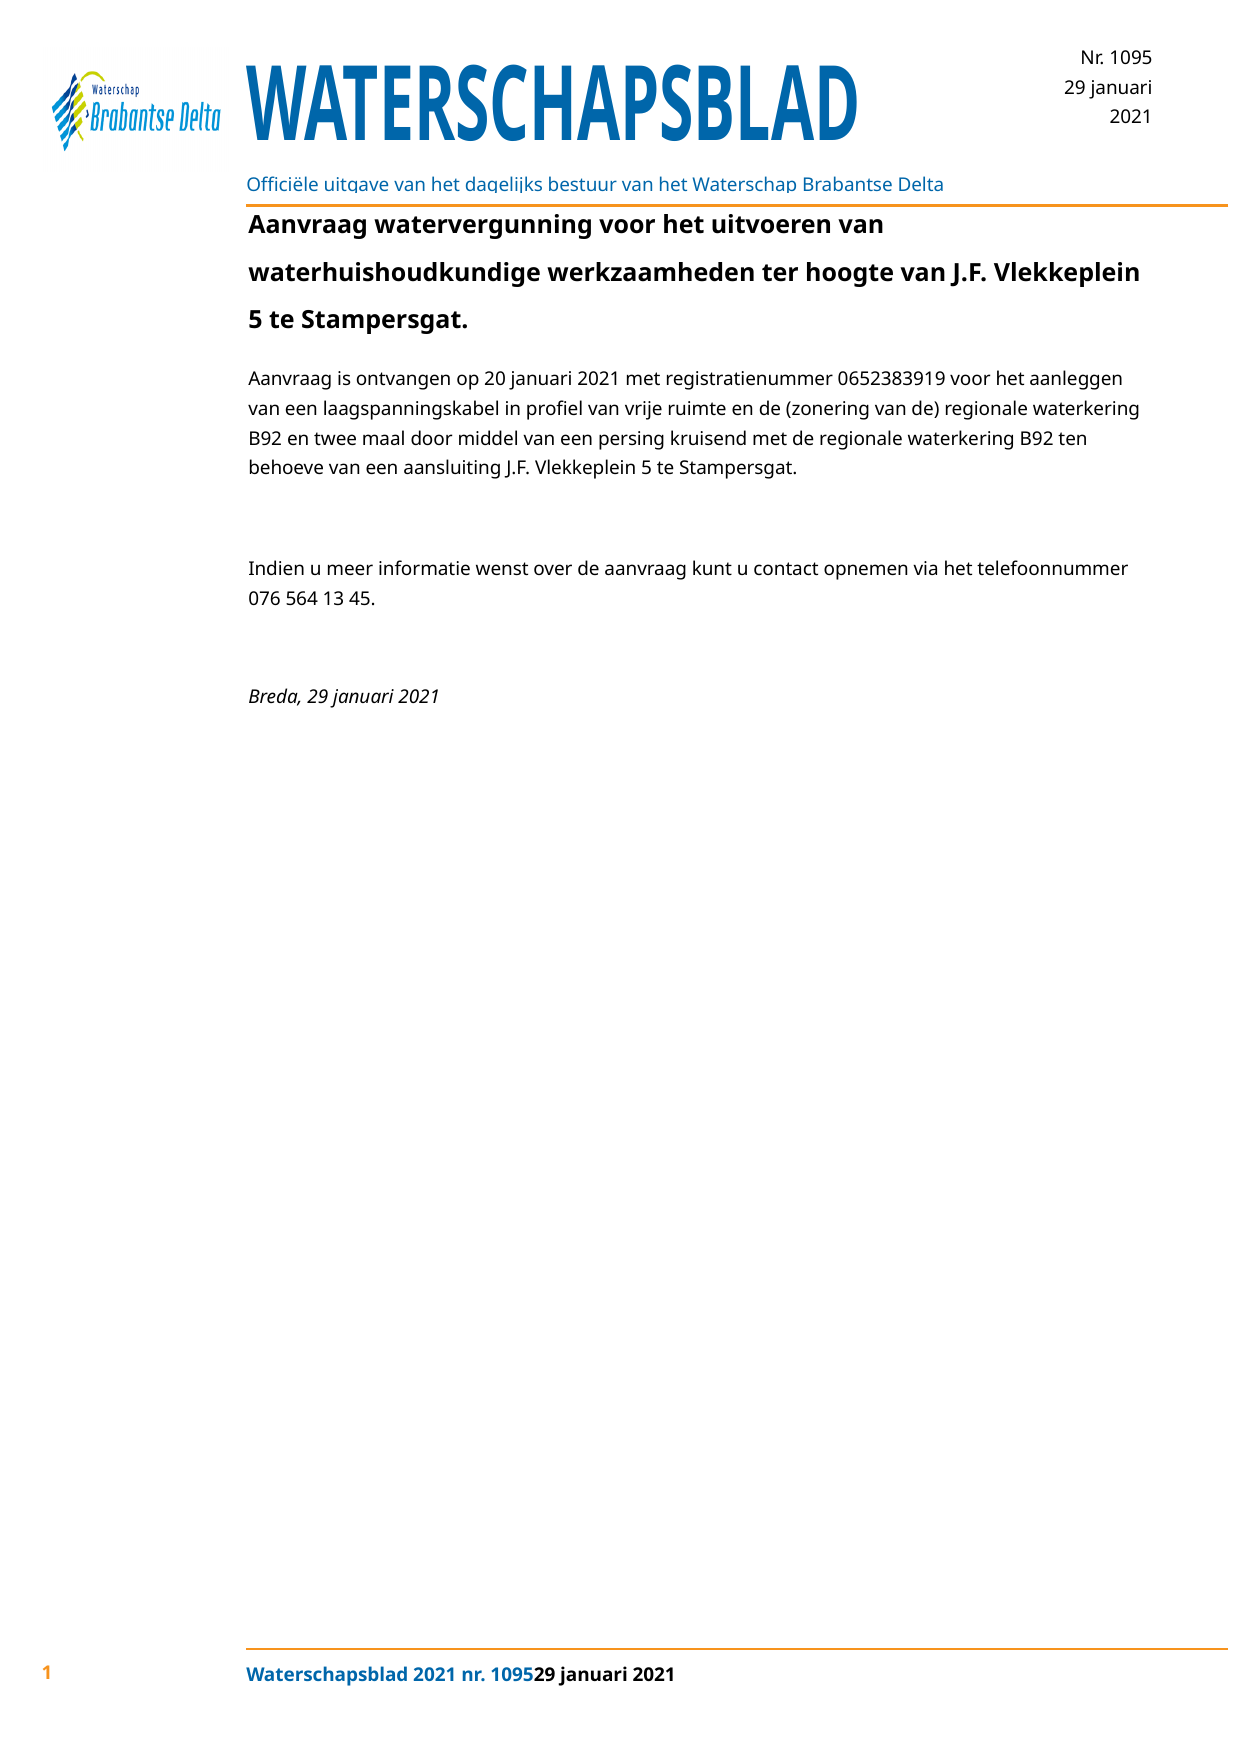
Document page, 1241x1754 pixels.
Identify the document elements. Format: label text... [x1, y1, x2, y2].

text Aanvraag watervergunning voor het uitvoeren van waterhuishoudkundige werkzaamheden ter hoogte van J.F. Vlekkeplein 5 te Stampersgat. [248, 207, 1152, 336]
text Indien u meer informatie wenst over de aanvraag kunt u contact opnemen via het telefoonnummer 076 564 13 45. [248, 555, 1152, 610]
text Aanvraag is ontvangen op 20 januari 2021 met registratienummer 0652383919 voor het aanleggen van een laagspanningskabel in profiel van vrije ruimte en de (zonering van de) regionale waterkering B92 en twee maal door middel van een persing kruisend met de regionale waterkering B92 ten behoeve van een aansluiting J.F. Vlekkeplein 5 te Stampersgat. [248, 366, 1152, 480]
picture [41, 47, 231, 172]
text Breda, 29 januari 2021 [248, 683, 1152, 709]
